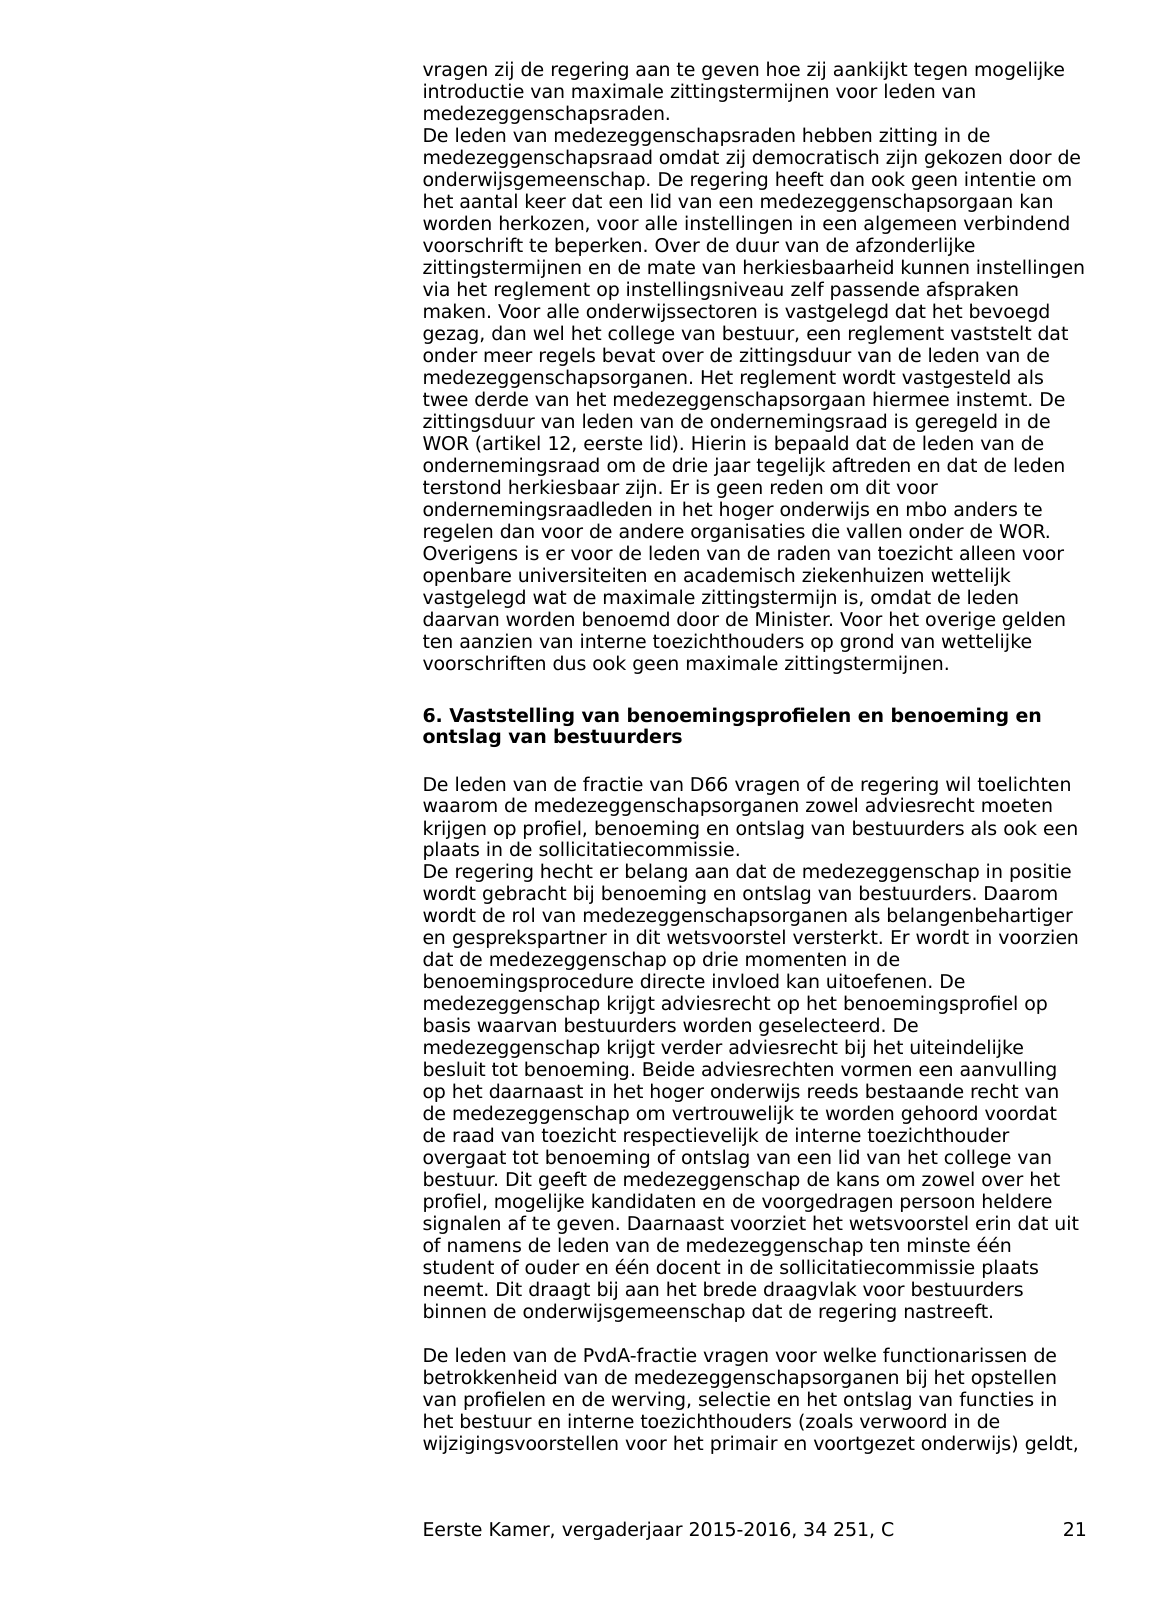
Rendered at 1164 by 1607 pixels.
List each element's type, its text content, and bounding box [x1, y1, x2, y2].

text De leden van de PvdA-fractie vragen voor welke functionarissen de betrokkenheid van de medezeggenschapsorganen bij het opstellen van profielen en de werving, selectie en het ontslag van functies in het bestuur en interne toezichthouders (zoals verwoord in de wijzigingsvoorstellen voor het primair en voortgezet onderwijs) geldt, [422, 1345, 1087, 1455]
text De leden van de fractie van D66 vragen of de regering wil toelichten waarom de medezeggenschapsorganen zowel adviesrecht moeten krijgen op profiel, benoeming en ontslag van bestuurders als ook een plaats in de sollicitatiecommissie. [422, 773, 1087, 861]
subtitle 6. Vaststelling van benoemingsprofielen en benoeming en ontslag van bestuurders [422, 704, 1087, 748]
text De leden van medezeggenschapsraden hebben zitting in de medezeggenschapsraad omdat zij democratisch zijn gekozen door de onderwijsgemeenschap. De regering heeft dan ook geen intentie om het aantal keer dat een lid van een medezeggenschapsorgaan kan worden herkozen, voor alle instellingen in een algemeen verbindend voorschrift te beperken. Over de duur van de afzonderlijke zittingstermijnen en de mate van herkiesbaarheid kunnen instellingen via het reglement op instellingsniveau zelf passende afspraken maken. Voor alle onderwijssectoren is vastgelegd dat het bevoegd gezag, dan wel het college van bestuur, een reglement vaststelt dat onder meer regels bevat over de zittingsduur van de leden van de medezeggenschapsorganen. Het reglement wordt vastgesteld als twee derde van het medezeggenschapsorgaan hiermee instemt. De zittingsduur van leden van de ondernemingsraad is geregeld in de WOR (artikel 12, eerste lid). Hierin is bepaald dat de leden van de ondernemingsraad om de drie jaar tegelijk aftreden en dat de leden terstond herkiesbaar zijn. Er is geen reden om dit voor ondernemingsraadleden in het hoger onderwijs en mbo anders te regelen dan voor de andere organisaties die vallen onder de WOR. Overigens is er voor de leden van de raden van toezicht alleen voor openbare universiteiten en academisch ziekenhuizen wettelijk vastgelegd wat de maximale zittingstermijn is, omdat de leden daarvan worden benoemd door de Minister. Voor het overige gelden ten aanzien van interne toezichthouders op grond van wettelijke voorschriften dus ook geen maximale zittingstermijnen. [422, 125, 1087, 674]
text vragen zij de regering aan te geven hoe zij aankijkt tegen mogelijke introductie van maximale zittingstermijnen voor leden van medezeggenschapsraden. [422, 59, 1087, 125]
text De regering hecht er belang aan dat de medezeggenschap in positie wordt gebracht bij benoeming en ontslag van bestuurders. Daarom wordt de rol van medezeggenschapsorganen als belangenbehartiger en gesprekspartner in dit wetsvoorstel versterkt. Er wordt in voorzien dat de medezeggenschap op drie momenten in de benoemingsprocedure directe invloed kan uitoefenen. De medezeggenschap krijgt adviesrecht op het benoemingsprofiel op basis waarvan bestuurders worden geselecteerd. De medezeggenschap krijgt verder adviesrecht bij het uiteindelijke besluit tot benoeming. Beide adviesrechten vormen een aanvulling op het daarnaast in het hoger onderwijs reeds bestaande recht van de medezeggenschap om vertrouwelijk te worden gehoord voordat de raad van toezicht respectievelijk de interne toezichthouder overgaat tot benoeming of ontslag van een lid van het college van bestuur. Dit geeft de medezeggenschap de kans om zowel over het profiel, mogelijke kandidaten en de voorgedragen persoon heldere signalen af te geven. Daarnaast voorziet het wetsvoorstel erin dat uit of namens de leden van de medezeggenschap ten minste één student of ouder en één docent in de sollicitatiecommissie plaats neemt. Dit draagt bij aan het brede draagvlak voor bestuurders binnen de onderwijsgemeenschap dat de regering nastreeft. [422, 861, 1087, 1323]
